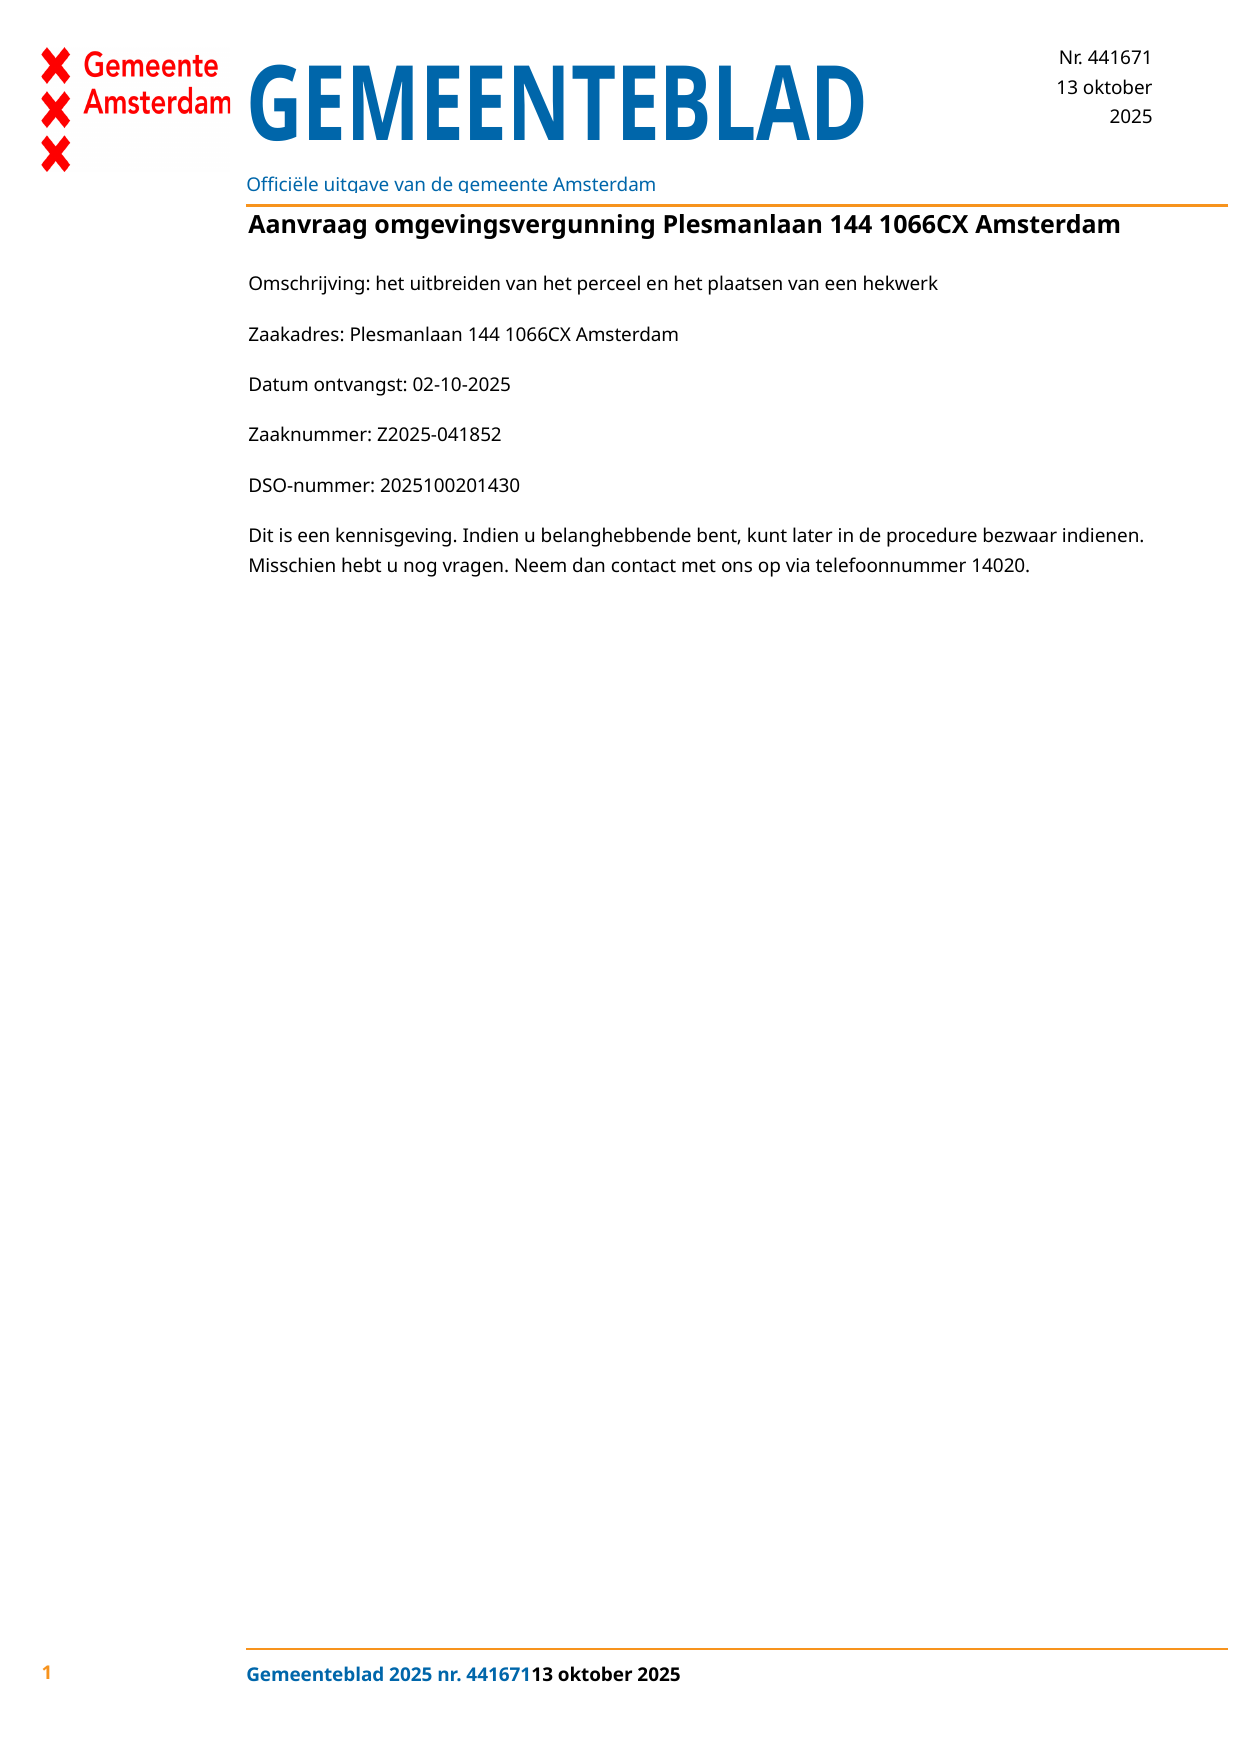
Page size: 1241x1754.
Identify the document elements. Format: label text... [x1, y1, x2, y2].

text DSO-nummer: 2025100201430 [248, 472, 1152, 498]
text Datum ontvangst: 02-10-2025 [248, 371, 1152, 397]
text Aanvraag omgevingsvergunning Plesmanlaan 144 1066CX Amsterdam [248, 207, 1152, 241]
text Omschrijving: het uitbreiden van het perceel en het plaatsen van een hekwerk [248, 270, 1152, 296]
text Dit is een kennisgeving. Indien u belanghebbende bent, kunt later in de procedure bezwaar indienen. Misschien hebt u nog vragen. Neem dan contact met ons op via telefoonnummer 14020. [248, 522, 1152, 578]
picture [41, 47, 231, 172]
text Zaakadres: Plesmanlaan 144 1066CX Amsterdam [248, 321, 1152, 346]
text Zaaknummer: Z2025-041852 [248, 422, 1152, 447]
